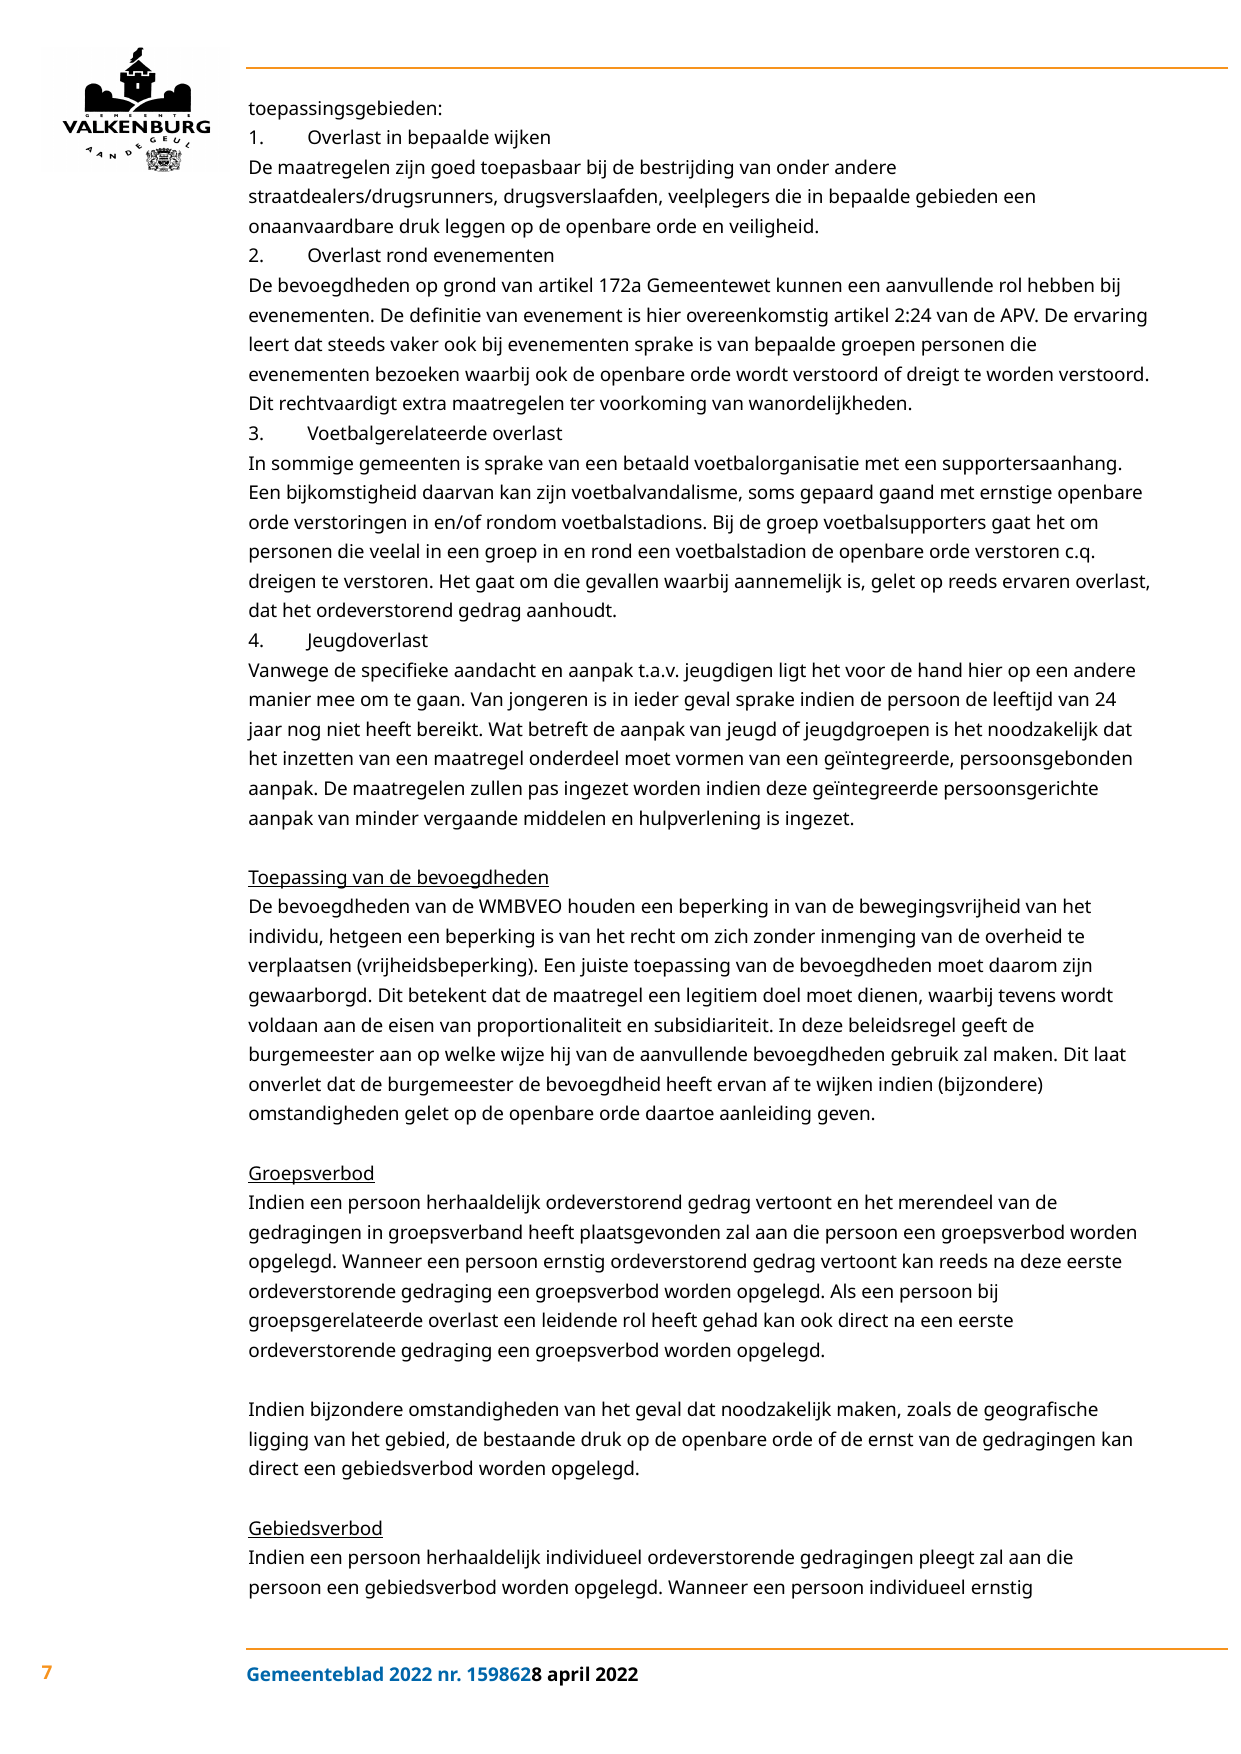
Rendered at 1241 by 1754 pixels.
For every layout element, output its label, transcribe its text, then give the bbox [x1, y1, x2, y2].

text De bevoegdheden van de WMBVEO houden een beperking in van de bewegingsvrijheid van het individu, hetgeen een beperking is van het recht om zich zonder inmenging van de overheid te verplaatsen (vrijheidsbeperking). Een juiste toepassing van de bevoegdheden moet daarom zijn gewaarborgd. Dit betekent dat de maatregel een legitiem doel moet dienen, waarbij tevens wordt voldaan aan de eisen van proportionaliteit en subsidiariteit. In deze beleidsregel geeft de burgemeester aan op welke wijze hij van de aanvullende bevoegdheden gebruik zal maken. Dit laat onverlet dat de burgemeester de bevoegdheid heeft ervan af te wijken indien (bijzondere) omstandigheden gelet op de openbare orde daartoe aanleiding geven. [248, 893, 1152, 1126]
text Indien een persoon herhaaldelijk ordeverstorend gedrag vertoont en het merendeel van de gedragingen in groepsverband heeft plaatsgevonden zal aan die persoon een groepsverbod worden opgelegd. Wanneer een persoon ernstig ordeverstorend gedrag vertoont kan reeds na deze eerste ordeverstorende gedraging een groepsverbod worden opgelegd. Als een persoon bij groepsgerelateerde overlast een leidende rol heeft gehad kan ook direct na een eerste ordeverstorende gedraging een groepsverbod worden opgelegd. [248, 1189, 1152, 1363]
text In sommige gemeenten is sprake van een betaald voetbalorganisatie met een supportersaanhang. Een bijkomstigheid daarvan kan zijn voetbalvandalisme, soms gepaard gaand met ernstige openbare orde verstoringen in en/of rondom voetbalstadions. Bij de groep voetbalsupporters gaat het om personen die veelal in een groep in en rond een voetbalstadion de openbare orde verstoren c.q. dreigen te verstoren. Het gaat om die gevallen waarbij aannemelijk is, gelet op reeds ervaren overlast, dat het ordeverstorend gedrag aanhoudt. [248, 450, 1152, 623]
text Gebiedsverbod [248, 1515, 1152, 1541]
text Indien bijzondere omstandigheden van het geval dat noodzakelijk maken, zoals de geografische ligging van het gebied, de bestaande druk op de openbare orde of de ernst van de gedragingen kan direct een gebiedsverbod worden opgelegd. [248, 1396, 1152, 1481]
list Jeugdoverlast [248, 627, 1152, 653]
text toepassingsgebieden: [248, 95, 1152, 121]
text De bevoegdheden op grond van artikel 172a Gemeentewet kunnen een aanvullende rol hebben bij evenementen. De definitie van evenement is hier overeenkomstig artikel 2:24 van de APV. De ervaring leert dat steeds vaker ook bij evenementen sprake is van bepaalde groepen personen die evenementen bezoeken waarbij ook de openbare orde wordt verstoord of dreigt te worden verstoord. Dit rechtvaardigt extra maatregelen ter voorkoming van wanordelijkheden. [248, 272, 1152, 416]
text Indien een persoon herhaaldelijk individueel ordeverstorende gedragingen pleegt zal aan die persoon een gebiedsverbod worden opgelegd. Wanneer een persoon individueel ernstig [248, 1544, 1152, 1600]
text De maatregelen zijn goed toepasbaar bij de bestrijding van onder andere straatdealers/drugsrunners, drugsverslaafden, veelplegers die in bepaalde gebieden een onaanvaardbare druk leggen op de openbare orde en veiligheid. [248, 154, 1152, 239]
text Toepassing van de bevoegdheden [248, 864, 1152, 890]
list Overlast in bepaalde wijken [248, 124, 1152, 150]
list Voetbalgerelateerde overlast [248, 420, 1152, 446]
picture [41, 47, 231, 172]
text Groepsverbod [248, 1160, 1152, 1186]
text Vanwege de specifieke aandacht en aanpak t.a.v. jeugdigen ligt het voor de hand hier op een andere manier mee om te gaan. Van jongeren is in ieder geval sprake indien de persoon de leeftijd van 24 jaar nog niet heeft bereikt. Wat betreft de aanpak van jeugd of jeugdgroepen is het noodzakelijk dat het inzetten van een maatregel onderdeel moet vormen van een geïntegreerde, persoonsgebonden aanpak. De maatregelen zullen pas ingezet worden indien deze geïntegreerde persoonsgerichte aanpak van minder vergaande middelen en hulpverlening is ingezet. [248, 657, 1152, 831]
list Overlast rond evenementen [248, 243, 1152, 268]
